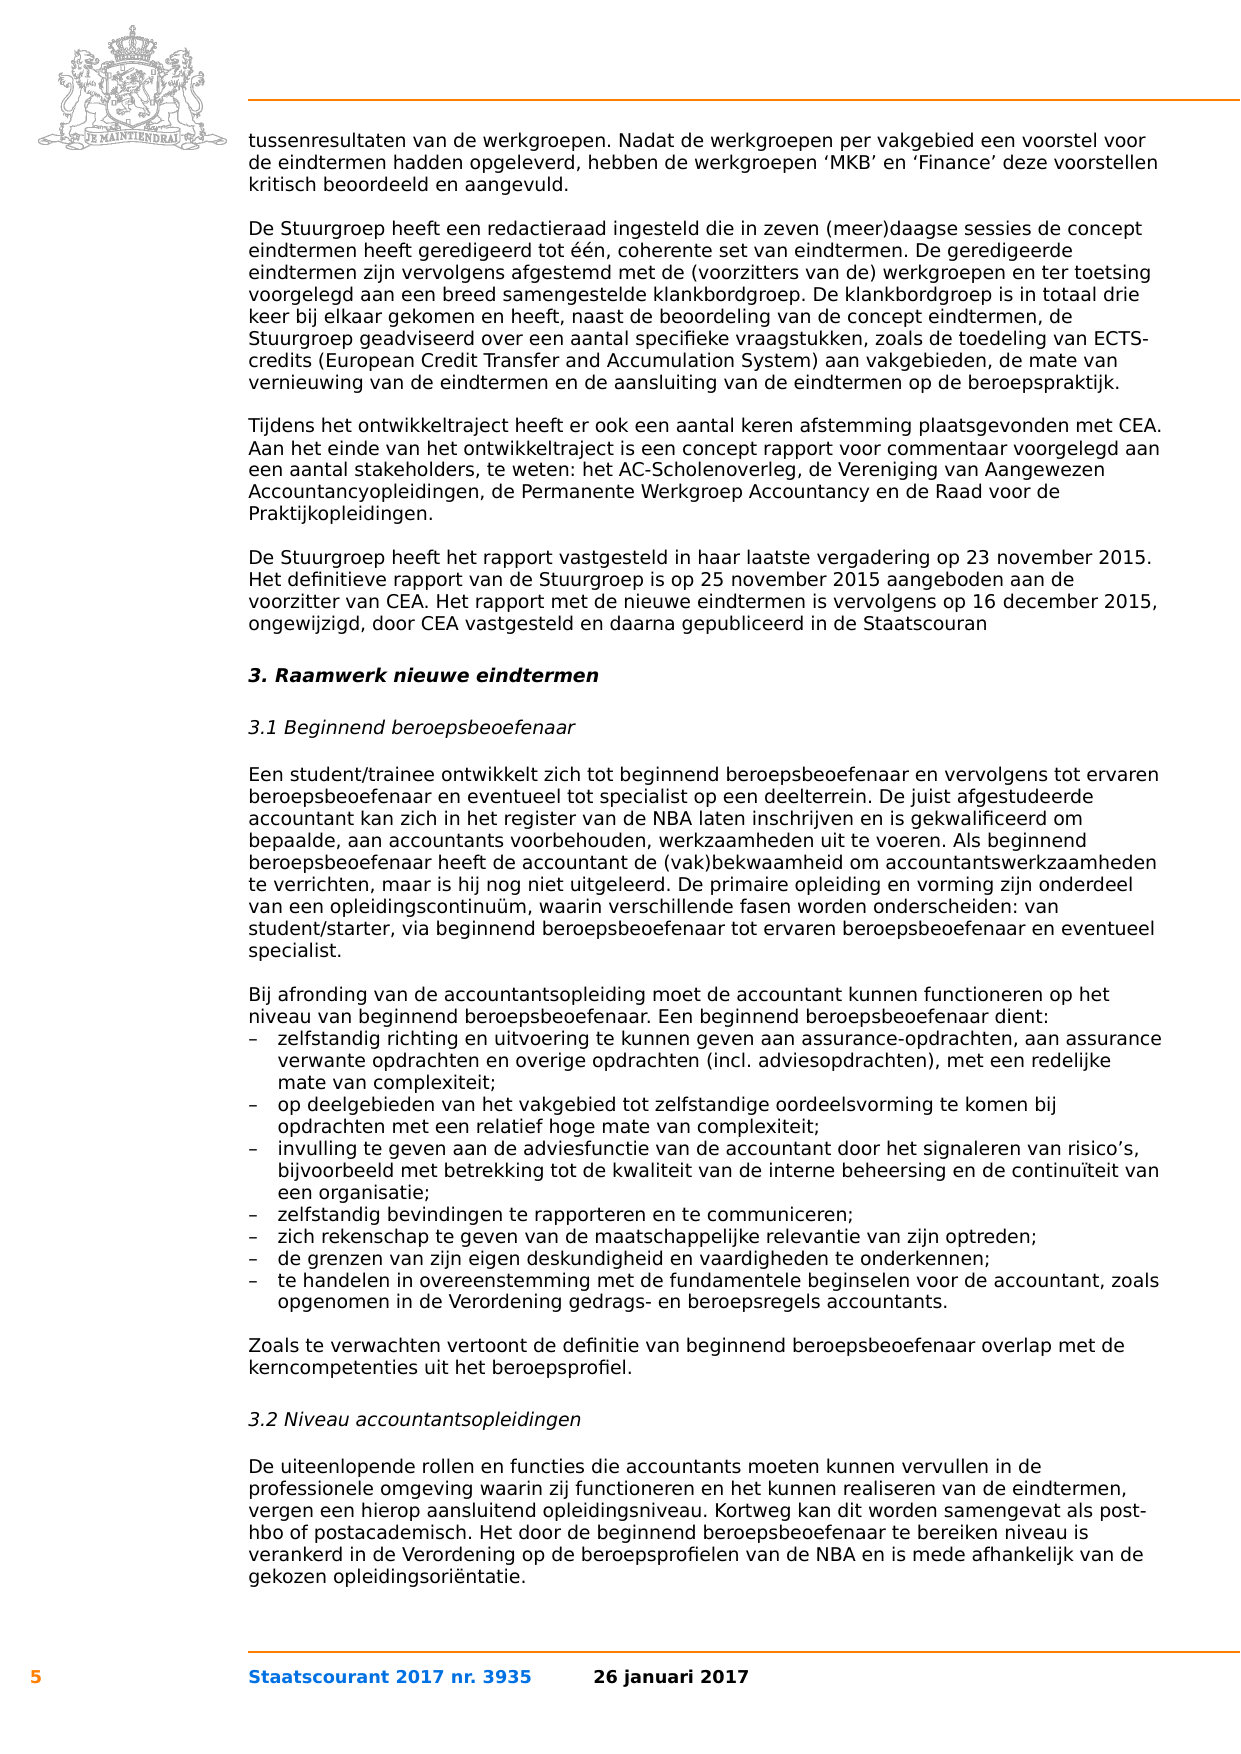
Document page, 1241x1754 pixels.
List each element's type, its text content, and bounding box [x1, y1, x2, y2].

text – zelfstandig bevindingen te rapporteren en te communiceren; [248, 1203, 1163, 1226]
text – op deelgebieden van het vakgebied tot zelfstandige oordeelsvorming te komen bij opdrachten met een relatief hoge mate van complexiteit; [248, 1094, 1163, 1138]
text – de grenzen van zijn eigen deskundigheid en vaardigheden te onderkennen; [248, 1247, 1163, 1269]
text De Stuurgroep heeft het rapport vastgesteld in haar laatste vergadering op 23 november 2015. Het definitieve rapport van de Stuurgroep is op 25 november 2015 aangeboden aan de voorzitter van CEA. Het rapport met de nieuwe eindtermen is vervolgens op 16 december 2015, ongewijzigd, door CEA vastgesteld en daarna gepubliceerd in de Staatscouran [248, 547, 1163, 635]
text – zelfstandig richting en uitvoering te kunnen geven aan assurance-opdrachten, aan assurance verwante opdrachten en overige opdrachten (incl. adviesopdrachten), met een redelijke mate van complexiteit; [248, 1028, 1163, 1094]
text tussenresultaten van de werkgroepen. Nadat de werkgroepen per vakgebied een voorstel voor de eindtermen hadden opgeleverd, hebben de werkgroepen ‘MKB’ en ‘Finance’ deze voorstellen kritisch beoordeeld en aangevuld. [248, 130, 1163, 196]
text De Stuurgroep heeft een redactieraad ingesteld die in zeven (meer)daagse sessies de concept eindtermen heeft geredigeerd tot één, coherente set van eindtermen. De geredigeerde eindtermen zijn vervolgens afgestemd met de (voorzitters van de) werkgroepen en ter toetsing voorgelegd aan een breed samengestelde klankbordgroep. De klankbordgroep is in totaal drie keer bij elkaar gekomen en heeft, naast de beoordeling van de concept eindtermen, de Stuurgroep geadviseerd over een aantal specifieke vraagstukken, zoals de toedeling van ECTS-credits (European Credit Transfer and Accumulation System) aan vakgebieden, de mate van vernieuwing van de eindtermen en de aansluiting van de eindtermen op de beroepspraktijk. [248, 218, 1163, 393]
text – te handelen in overeenstemming met de fundamentele beginselen voor de accountant, zoals opgenomen in de Verordening gedrags- en beroepsregels accountants. [248, 1269, 1163, 1313]
picture [38, 25, 227, 150]
subtitle 3.1 Beginnend beroepsbeoefenaar [248, 717, 1163, 739]
text – zich rekenschap te geven van de maatschappelijke relevantie van zijn optreden; [248, 1226, 1163, 1247]
subtitle 3.2 Niveau accountantsopleidingen [248, 1409, 1163, 1431]
text Tijdens het ontwikkeltraject heeft er ook een aantal keren afstemming plaatsgevonden met CEA. Aan het einde van het ontwikkeltraject is een concept rapport voor commentaar voorgelegd aan een aantal stakeholders, te weten: het AC-Scholenoverleg, de Vereniging van Aangewezen Accountancyopleidingen, de Permanente Werkgroep Accountancy en de Raad voor de Praktijkopleidingen. [248, 415, 1163, 525]
text Bij afronding van de accountantsopleiding moet de accountant kunnen functioneren op het niveau van beginnend beroepsbeoefenaar. Een beginnend beroepsbeoefenaar dient: [248, 984, 1163, 1028]
text Zoals te verwachten vertoont de definitie van beginnend beroepsbeoefenaar overlap met de kerncompetenties uit het beroepsprofiel. [248, 1335, 1163, 1379]
text – invulling te geven aan de adviesfunctie van de accountant door het signaleren van risico’s, bijvoorbeeld met betrekking tot de kwaliteit van de interne beheersing en de continuïteit van een organisatie; [248, 1138, 1163, 1203]
text De uiteenlopende rollen en functies die accountants moeten kunnen vervullen in de professionele omgeving waarin zij functioneren en het kunnen realiseren van de eindtermen, vergen een hierop aansluitend opleidingsniveau. Kortweg kan dit worden samengevat als post-hbo of postacademisch. Het door de beginnend beroepsbeoefenaar te bereiken niveau is verankerd in de Verordening op de beroepsprofielen van de NBA en is mede afhankelijk van de gekozen opleidingsoriëntatie. [248, 1456, 1163, 1588]
text Een student/trainee ontwikkelt zich tot beginnend beroepsbeoefenaar en vervolgens tot ervaren beroepsbeoefenaar en eventueel tot specialist op een deelterrein. De juist afgestudeerde accountant kan zich in het register van de NBA laten inschrijven en is gekwalificeerd om bepaalde, aan accountants voorbehouden, werkzaamheden uit te voeren. Als beginnend beroepsbeoefenaar heeft de accountant de (vak)bekwaamheid om accountantswerkzaamheden te verrichten, maar is hij nog niet uitgeleerd. De primaire opleiding en vorming zijn onderdeel van een opleidingscontinuüm, waarin verschillende fasen worden onderscheiden: van student/starter, via beginnend beroepsbeoefenaar tot ervaren beroepsbeoefenaar en eventueel specialist. [248, 764, 1163, 962]
subtitle 3. Raamwerk nieuwe eindtermen [248, 665, 1163, 687]
